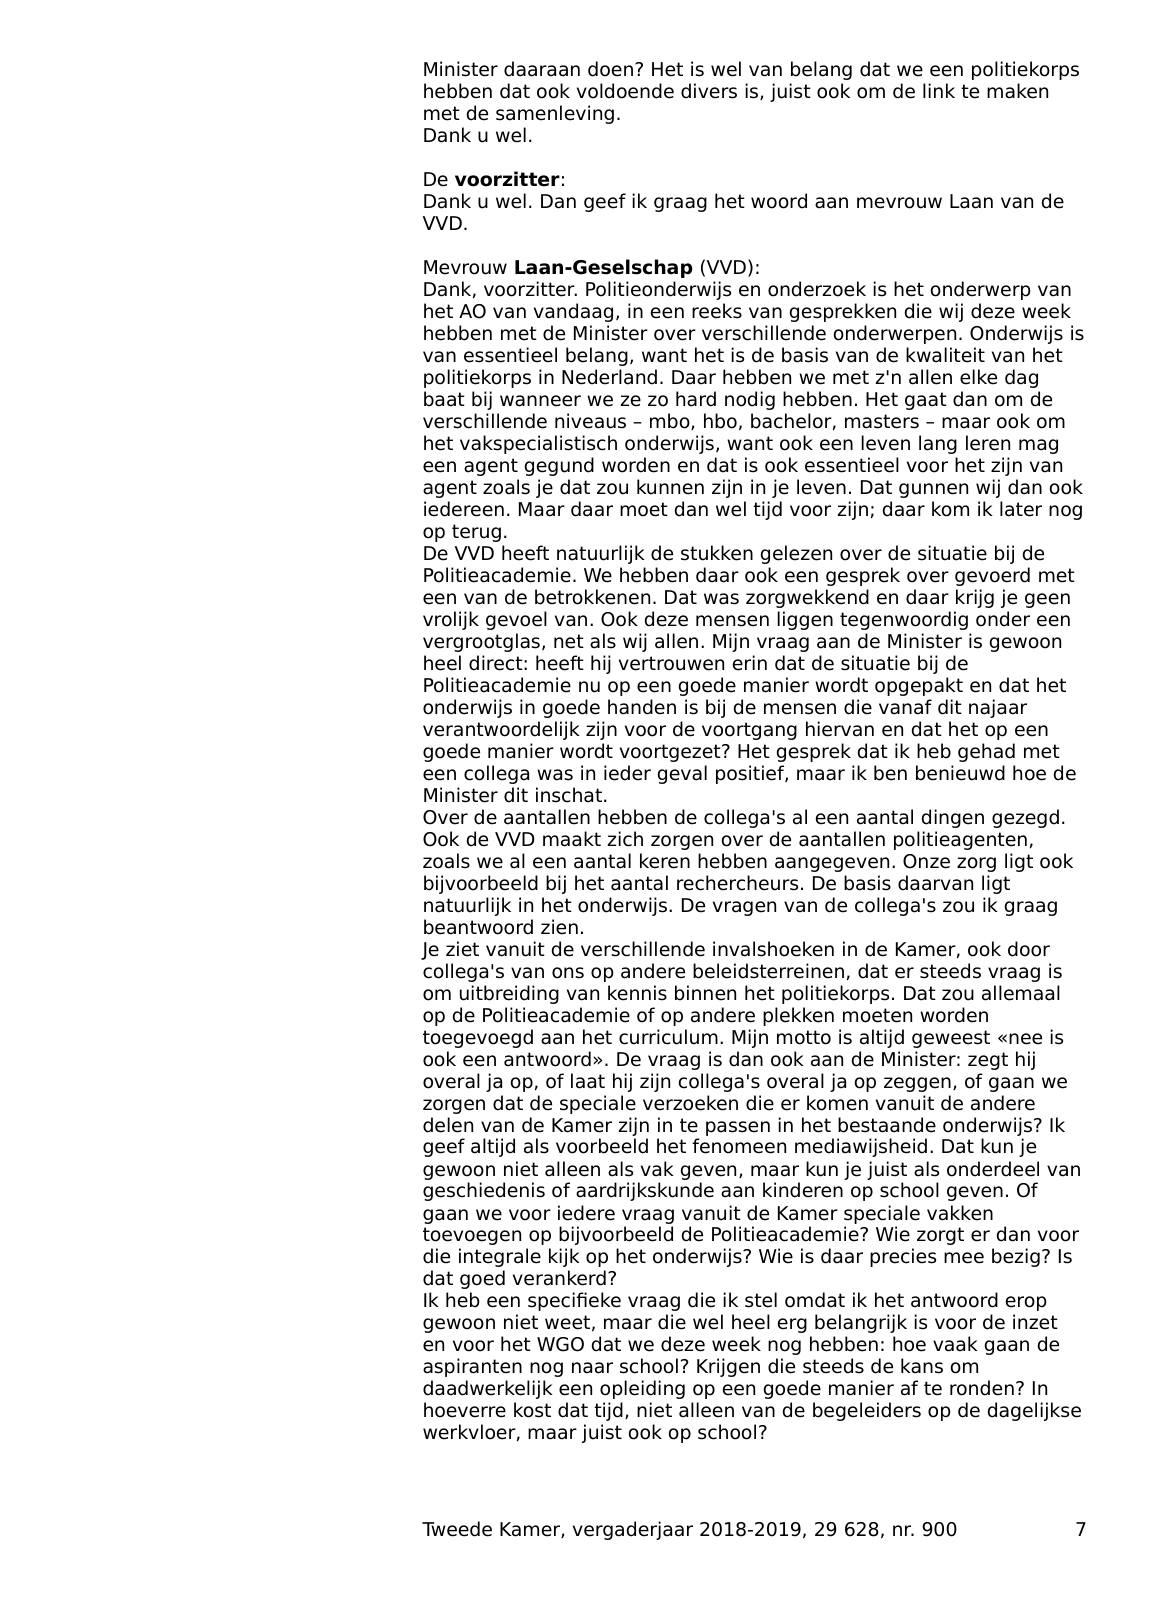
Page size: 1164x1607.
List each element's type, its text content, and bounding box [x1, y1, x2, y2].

text Dank u wel. [422, 125, 1087, 147]
text Over de aantallen hebben de collega's al een aantal dingen gezegd. Ook de VVD maakt zich zorgen over de aantallen politieagenten, zoals we al een aantal keren hebben aangegeven. Onze zorg ligt ook bijvoorbeeld bij het aantal rechercheurs. De basis daarvan ligt natuurlijk in het onderwijs. De vragen van de collega's zou ik graag beantwoord zien. [422, 807, 1087, 939]
text Dank u wel. Dan geef ik graag het woord aan mevrouw Laan van de VVD. [422, 191, 1087, 235]
text Ik heb een specifieke vraag die ik stel omdat ik het antwoord erop gewoon niet weet, maar die wel heel erg belangrijk is voor de inzet en voor het WGO dat we deze week nog hebben: hoe vaak gaan de aspiranten nog naar school? Krijgen die steeds de kans om daadwerkelijk een opleiding op een goede manier af te ronden? In hoeverre kost dat tijd, niet alleen van de begeleiders op de dagelijkse werkvloer, maar juist ook op school? [422, 1290, 1087, 1444]
text Mevrouw Laan-Geselschap (VVD): [422, 257, 1087, 279]
text De voorzitter: [422, 169, 1087, 191]
text Minister daaraan doen? Het is wel van belang dat we een politiekorps hebben dat ook voldoende divers is, juist ook om de link te maken met de samenleving. [422, 59, 1087, 125]
text Dank, voorzitter. Politieonderwijs en onderzoek is het onderwerp van het AO van vandaag, in een reeks van gesprekken die wij deze week hebben met de Minister over verschillende onderwerpen. Onderwijs is van essentieel belang, want het is de basis van de kwaliteit van het politiekorps in Nederland. Daar hebben we met z'n allen elke dag baat bij wanneer we ze zo hard nodig hebben. Het gaat dan om de verschillende niveaus – mbo, hbo, bachelor, masters – maar ook om het vakspecialistisch onderwijs, want ook een leven lang leren mag een agent gegund worden en dat is ook essentieel voor het zijn van agent zoals je dat zou kunnen zijn in je leven. Dat gunnen wij dan ook iedereen. Maar daar moet dan wel tijd voor zijn; daar kom ik later nog op terug. [422, 279, 1087, 543]
text De VVD heeft natuurlijk de stukken gelezen over de situatie bij de Politieacademie. We hebben daar ook een gesprek over gevoerd met een van de betrokkenen. Dat was zorgwekkend en daar krijg je geen vrolijk gevoel van. Ook deze mensen liggen tegenwoordig onder een vergrootglas, net als wij allen. Mijn vraag aan de Minister is gewoon heel direct: heeft hij vertrouwen erin dat de situatie bij de Politieacademie nu op een goede manier wordt opgepakt en dat het onderwijs in goede handen is bij de mensen die vanaf dit najaar verantwoordelijk zijn voor de voortgang hiervan en dat het op een goede manier wordt voortgezet? Het gesprek dat ik heb gehad met een collega was in ieder geval positief, maar ik ben benieuwd hoe de Minister dit inschat. [422, 543, 1087, 807]
text Je ziet vanuit de verschillende invalshoeken in de Kamer, ook door collega's van ons op andere beleidsterreinen, dat er steeds vraag is om uitbreiding van kennis binnen het politiekorps. Dat zou allemaal op de Politieacademie of op andere plekken moeten worden toegevoegd aan het curriculum. Mijn motto is altijd geweest «nee is ook een antwoord». De vraag is dan ook aan de Minister: zegt hij overal ja op, of laat hij zijn collega's overal ja op zeggen, of gaan we zorgen dat de speciale verzoeken die er komen vanuit de andere delen van de Kamer zijn in te passen in het bestaande onderwijs? Ik geef altijd als voorbeeld het fenomeen mediawijsheid. Dat kun je gewoon niet alleen als vak geven, maar kun je juist als onderdeel van geschiedenis of aardrijkskunde aan kinderen op school geven. Of gaan we voor iedere vraag vanuit de Kamer speciale vakken toevoegen op bijvoorbeeld de Politieacademie? Wie zorgt er dan voor die integrale kijk op het onderwijs? Wie is daar precies mee bezig? Is dat goed verankerd? [422, 939, 1087, 1290]
